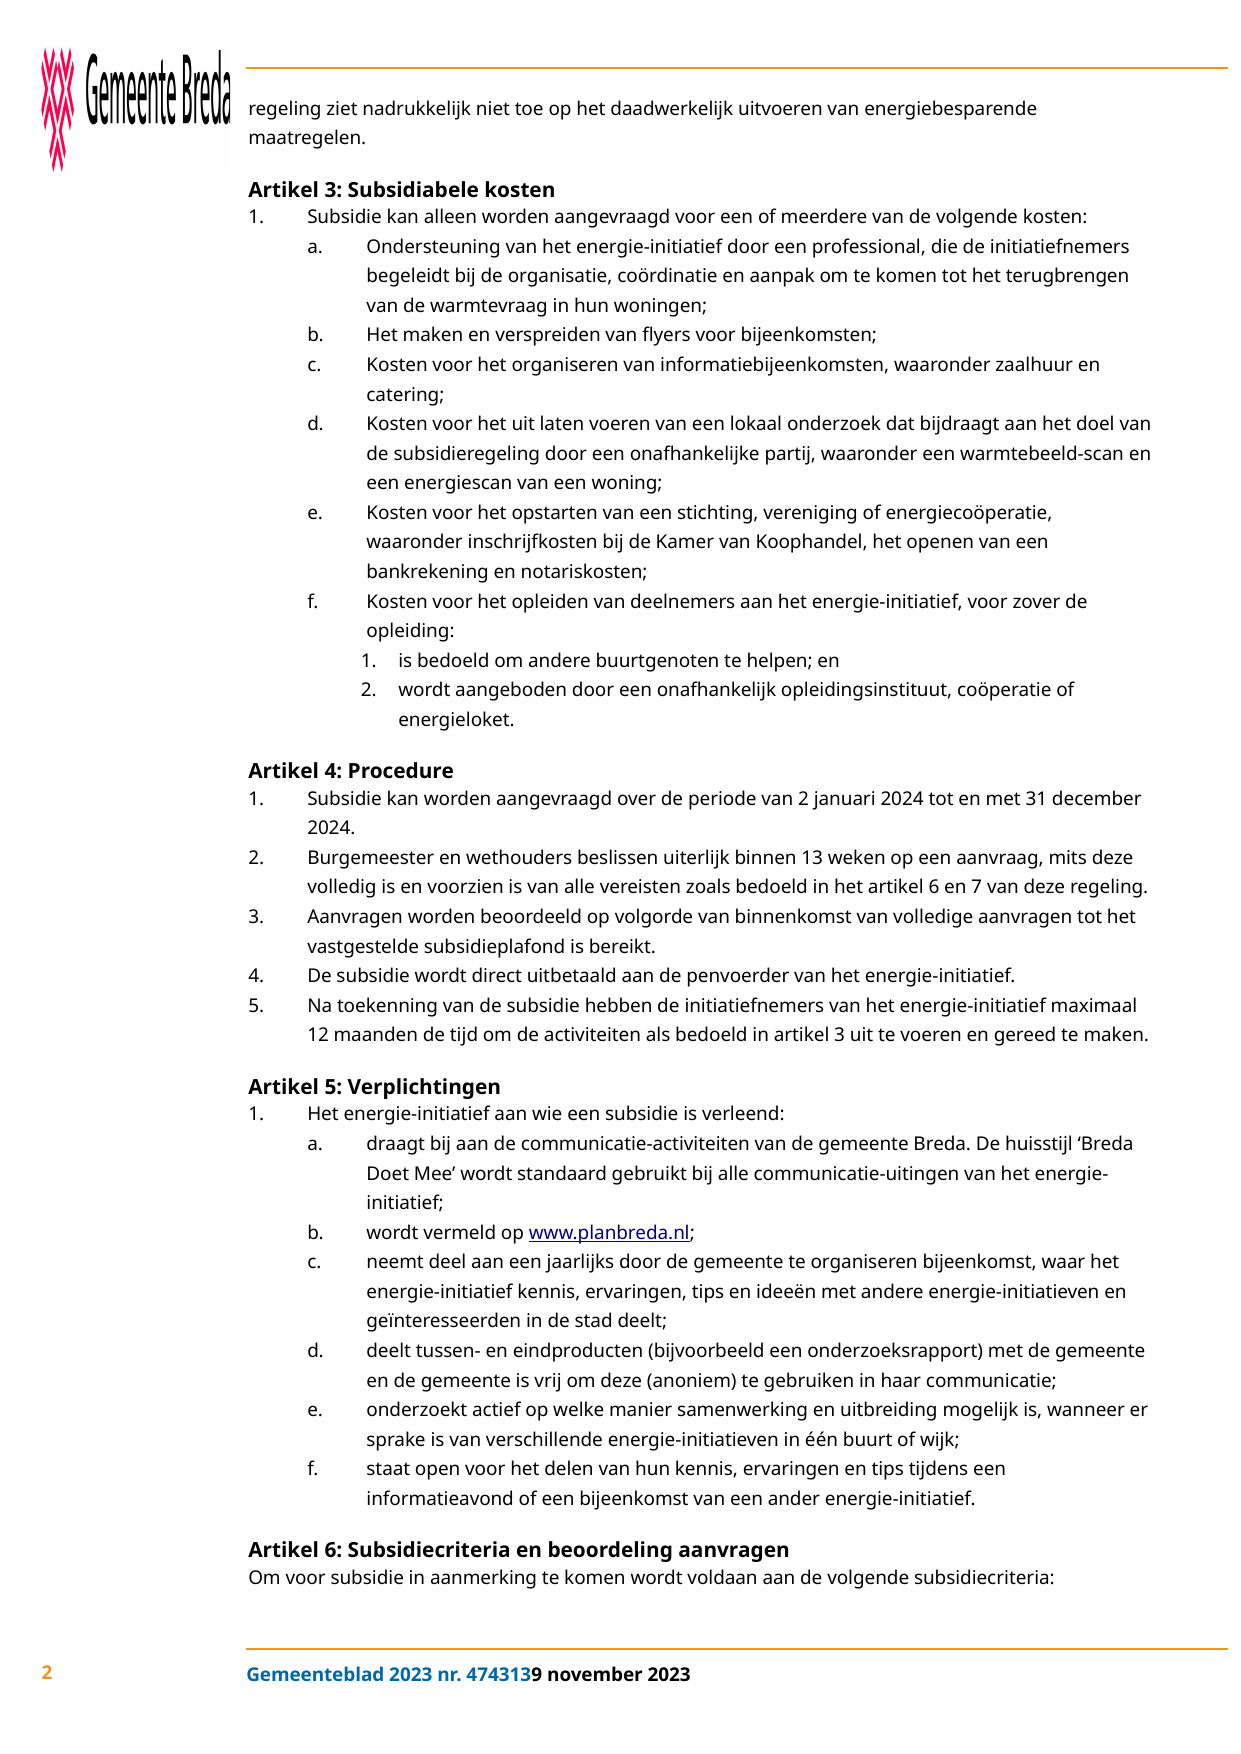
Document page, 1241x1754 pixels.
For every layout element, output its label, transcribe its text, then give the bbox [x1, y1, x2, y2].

text Artikel 3: Subsidiabele kosten [248, 175, 1152, 203]
list wordt aangeboden door een onafhankelijk opleidingsinstituut, coöperatie of energieloket. [361, 677, 1152, 732]
list Subsidie kan worden aangevraagd over de periode van 2 januari 2024 tot en met 31 december 2024. [248, 785, 1152, 840]
list Ondersteuning van het energie-initiatief door een professional, die de initiatiefnemers begeleidt bij de organisatie, coördinatie en aanpak om te komen tot het terugbrengen van de warmtevraag in hun woningen; [307, 233, 1152, 318]
list deelt tussen- en eindproducten (bijvoorbeeld een onderzoeksrapport) met de gemeente en de gemeente is vrij om deze (anoniem) te gebruiken in haar communicatie; [307, 1337, 1152, 1392]
text Artikel 5: Verplichtingen [248, 1072, 1152, 1101]
list onderzoekt actief op welke manier samenwerking en uitbreiding mogelijk is, wanneer er sprake is van verschillende energie-initiatieven in één buurt of wijk; [307, 1396, 1152, 1452]
list wordt vermeld op www.planbreda.nl; [307, 1219, 1152, 1244]
list Het maken en verspreiden van flyers voor bijeenkomsten; [307, 322, 1152, 347]
text regeling ziet nadrukkelijk niet toe op het daadwerkelijk uitvoeren van energiebesparende maatregelen. [248, 95, 1152, 150]
list Subsidie kan alleen worden aangevraagd voor een of meerdere van de volgende kosten: [248, 203, 1152, 229]
list neemt deel aan een jaarlijks door de gemeente te organiseren bijeenkomst, waar het energie-initiatief kennis, ervaringen, tips en ideeën met andere energie-initiatieven en geïnteresseerden in de stad deelt; [307, 1248, 1152, 1333]
list Het energie-initiatief aan wie een subsidie is verleend: [248, 1101, 1152, 1126]
list Kosten voor het uit laten voeren van een lokaal onderzoek dat bijdraagt aan het doel van de subsidieregeling door een onafhankelijke partij, waaronder een warmtebeeld-scan en een energiescan van een woning; [307, 410, 1152, 495]
text Om voor subsidie in aanmerking te komen wordt voldaan aan de volgende subsidiecriteria: [248, 1564, 1152, 1590]
list Burgemeester en wethouders beslissen uiterlijk binnen 13 weken op een aanvraag, mits deze volledig is en voorzien is van alle vereisten zoals bedoeld in het artikel 6 en 7 van deze regeling. [248, 844, 1152, 899]
list Na toekenning van de subsidie hebben de initiatiefnemers van het energie-initiatief maximaal 12 maanden de tijd om de activiteiten als bedoeld in artikel 3 uit te voeren en gereed te maken. [248, 992, 1152, 1047]
list is bedoeld om andere buurtgenoten te helpen; en [361, 647, 1152, 673]
list De subsidie wordt direct uitbetaald aan de penvoerder van het energie-initiatief. [248, 962, 1152, 988]
list Kosten voor het opleiden van deelnemers aan het energie-initiatief, voor zover de opleiding: [307, 588, 1152, 643]
list staat open voor het delen van hun kennis, ervaringen en tips tijdens een informatieavond of een bijeenkomst van een ander energie-initiatief. [307, 1456, 1152, 1511]
text Artikel 6: Subsidiecriteria en beoordeling aanvragen [248, 1536, 1152, 1564]
list draagt bij aan de communicatie-activiteiten van de gemeente Breda. De huisstijl ‘Breda Doet Mee’ wordt standaard gebruikt bij alle communicatie-uitingen van het energie-initiatief; [307, 1130, 1152, 1215]
list Kosten voor het organiseren van informatiebijeenkomsten, waaronder zaalhuur en catering; [307, 351, 1152, 406]
text Artikel 4: Procedure [248, 757, 1152, 785]
list Kosten voor het opstarten van een stichting, vereniging of energiecoöperatie, waaronder inschrijfkosten bij de Kamer van Koophandel, het openen van een bankrekening en notariskosten; [307, 499, 1152, 584]
picture [41, 47, 231, 172]
list Aanvragen worden beoordeeld op volgorde van binnenkomst van volledige aanvragen tot het vastgestelde subsidieplafond is bereikt. [248, 903, 1152, 959]
